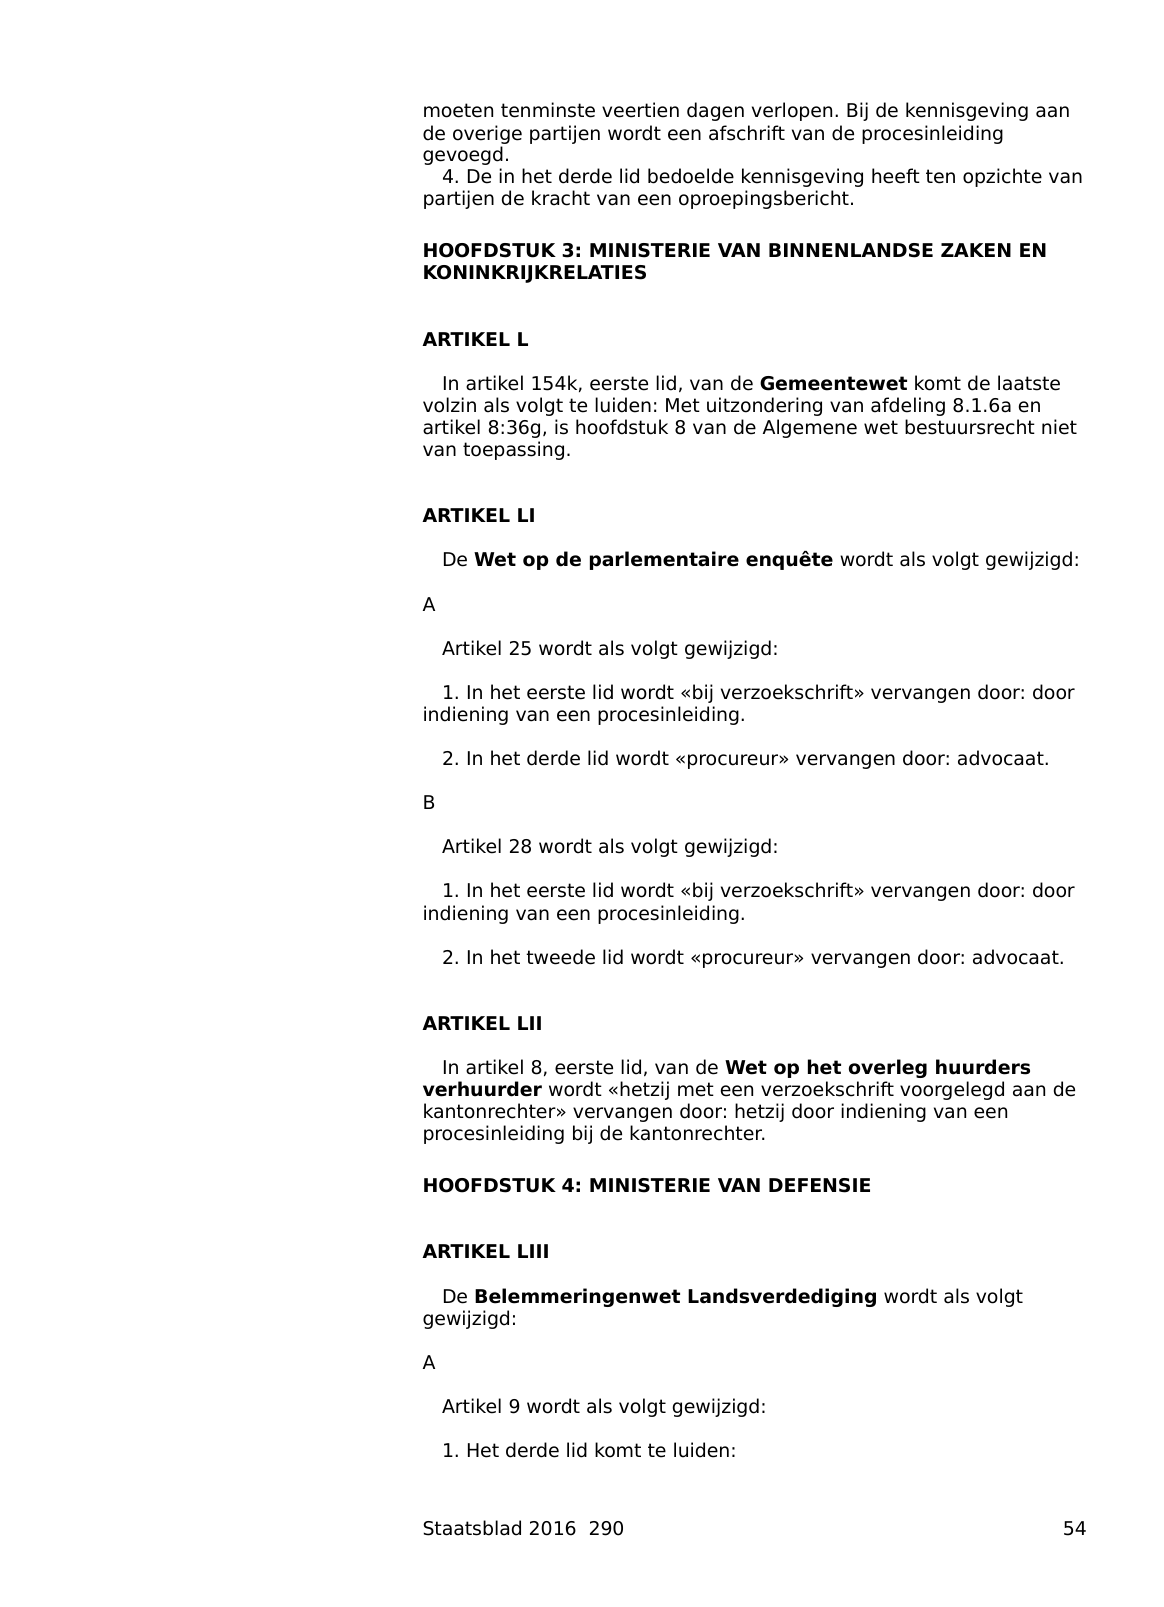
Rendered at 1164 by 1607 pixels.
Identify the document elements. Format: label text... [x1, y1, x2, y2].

text De Belemmeringenwet Landsverdediging wordt als volgt gewijzigd: [422, 1286, 1087, 1329]
text moeten tenminste veertien dagen verlopen. Bij de kennisgeving aan de overige partijen wordt een afschrift van de procesinleiding gevoegd. [422, 100, 1087, 166]
text 2. In het tweede lid wordt «procureur» vervangen door: advocaat. [422, 947, 1087, 968]
text In artikel 8, eerste lid, van de Wet op het overleg huurders verhuurder wordt «hetzij met een verzoekschrift voorgelegd aan de kantonrechter» vervangen door: hetzij door indiening van een procesinleiding bij de kantonrechter. [422, 1057, 1087, 1145]
text In artikel 154k, eerste lid, van de Gemeentewet komt de laatste volzin als volgt te luiden: Met uitzondering van afdeling 8.1.6a en artikel 8:36g, is hoofdstuk 8 van de Algemene wet bestuursrecht niet van toepassing. [422, 373, 1087, 461]
text A [422, 593, 1087, 615]
subtitle ARTIKEL LIII [422, 1241, 1087, 1263]
text 1. In het eerste lid wordt «bij verzoekschrift» vervangen door: door indiening van een procesinleiding. [422, 880, 1087, 924]
text Artikel 9 wordt als volgt gewijzigd: [422, 1396, 1087, 1418]
text B [422, 792, 1087, 814]
text 1. Het derde lid komt te luiden: [422, 1440, 1087, 1462]
subtitle ARTIKEL L [422, 329, 1087, 351]
text Artikel 25 wordt als volgt gewijzigd: [422, 638, 1087, 659]
subtitle HOOFDSTUK 3: MINISTERIE VAN BINNENLANDSE ZAKEN EN KONINKRIJKRELATIES [422, 240, 1087, 284]
text De Wet op de parlementaire enquête wordt als volgt gewijzigd: [422, 549, 1087, 571]
subtitle ARTIKEL LII [422, 1013, 1087, 1035]
text 2. In het derde lid wordt «procureur» vervangen door: advocaat. [422, 748, 1087, 770]
text Artikel 28 wordt als volgt gewijzigd: [422, 836, 1087, 858]
text 1. In het eerste lid wordt «bij verzoekschrift» vervangen door: door indiening van een procesinleiding. [422, 682, 1087, 726]
subtitle HOOFDSTUK 4: MINISTERIE VAN DEFENSIE [422, 1175, 1087, 1197]
subtitle ARTIKEL LI [422, 505, 1087, 527]
text 4. De in het derde lid bedoelde kennisgeving heeft ten opzichte van partijen de kracht van een oproepingsbericht. [422, 166, 1087, 210]
text A [422, 1352, 1087, 1374]
